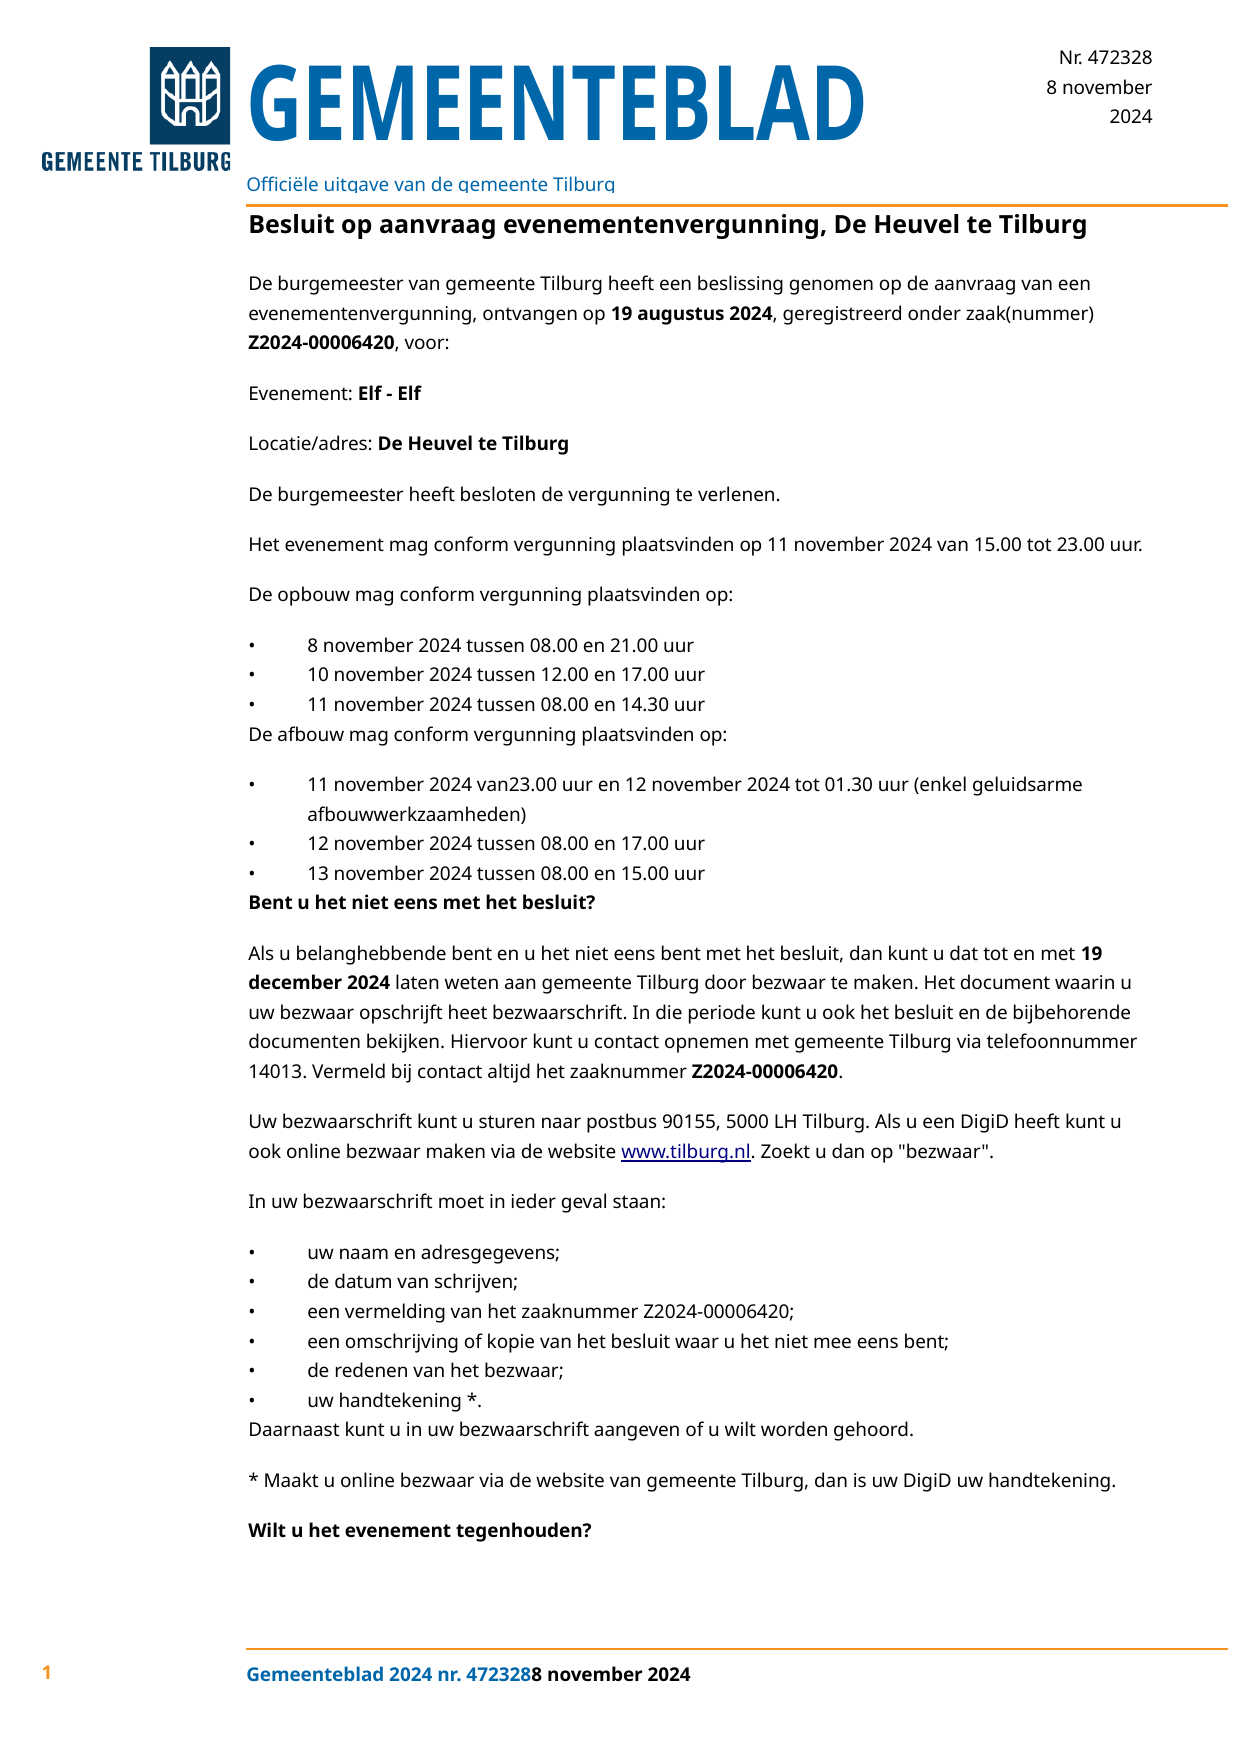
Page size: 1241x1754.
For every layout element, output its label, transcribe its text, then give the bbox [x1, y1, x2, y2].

text Evenement: Elf - Elf [248, 380, 1152, 406]
text Uw bezwaarschrift kunt u sturen naar postbus 90155, 5000 LH Tilburg. Als u een DigiD heeft kunt u ook online bezwaar maken via de website www.tilburg.nl. Zoekt u dan op "bezwaar". [248, 1109, 1152, 1164]
text Wilt u het evenement tegenhouden? [248, 1517, 1152, 1543]
text Als u belanghebbende bent en u het niet eens bent met het besluit, dan kunt u dat tot en met 19 december 2024 laten weten aan gemeente Tilburg door bezwaar te maken. Het document waarin u uw bezwaar opschrijft heet bezwaarschrift. In die periode kunt u ook het besluit en de bijbehorende documenten bekijken. Hiervoor kunt u contact opnemen met gemeente Tilburg via telefoonnummer 14013. Vermeld bij contact altijd het zaaknummer Z2024-00006420. [248, 940, 1152, 1084]
text In uw bezwaarschrift moet in ieder geval staan: [248, 1189, 1152, 1214]
text Daarnaast kunt u in uw bezwaarschrift aangeven of u wilt worden gehoord. [248, 1417, 1152, 1442]
list 10 november 2024 tussen 12.00 en 17.00 uur [248, 662, 1152, 687]
list een vermelding van het zaaknummer Z2024-00006420; [248, 1298, 1152, 1324]
list uw handtekening *. [248, 1387, 1152, 1413]
text De afbouw mag conform vergunning plaatsvinden op: [248, 721, 1152, 746]
list 11 november 2024 tussen 08.00 en 14.30 uur [248, 691, 1152, 717]
list de datum van schrijven; [248, 1269, 1152, 1294]
list een omschrijving of kopie van het besluit waar u het niet mee eens bent; [248, 1328, 1152, 1353]
list 8 november 2024 tussen 08.00 en 21.00 uur [248, 632, 1152, 658]
text Het evenement mag conform vergunning plaatsvinden op 11 november 2024 van 15.00 tot 23.00 uur. [248, 531, 1152, 557]
list 11 november 2024 van23.00 uur en 12 november 2024 tot 01.30 uur (enkel geluidsarme afbouwwerkzaamheden) [248, 771, 1152, 826]
text De opbouw mag conform vergunning plaatsvinden op: [248, 582, 1152, 607]
text * Maakt u online bezwaar via de website van gemeente Tilburg, dan is uw DigiD uw handtekening. [248, 1467, 1152, 1493]
list 13 november 2024 tussen 08.00 en 15.00 uur [248, 860, 1152, 886]
list de redenen van het bezwaar; [248, 1357, 1152, 1383]
text Besluit op aanvraag evenementenvergunning, De Heuvel te Tilburg [248, 207, 1152, 241]
text Locatie/adres: De Heuvel te Tilburg [248, 430, 1152, 456]
list uw naam en adresgegevens; [248, 1239, 1152, 1265]
text De burgemeester heeft besloten de vergunning te verlenen. [248, 481, 1152, 506]
picture [41, 47, 231, 172]
list 12 november 2024 tussen 08.00 en 17.00 uur [248, 830, 1152, 856]
text Bent u het niet eens met het besluit? [248, 889, 1152, 915]
text De burgemeester van gemeente Tilburg heeft een beslissing genomen op de aanvraag van een evenementenvergunning, ontvangen op 19 augustus 2024, geregistreerd onder zaak(nummer) Z2024-00006420, voor: [248, 270, 1152, 355]
